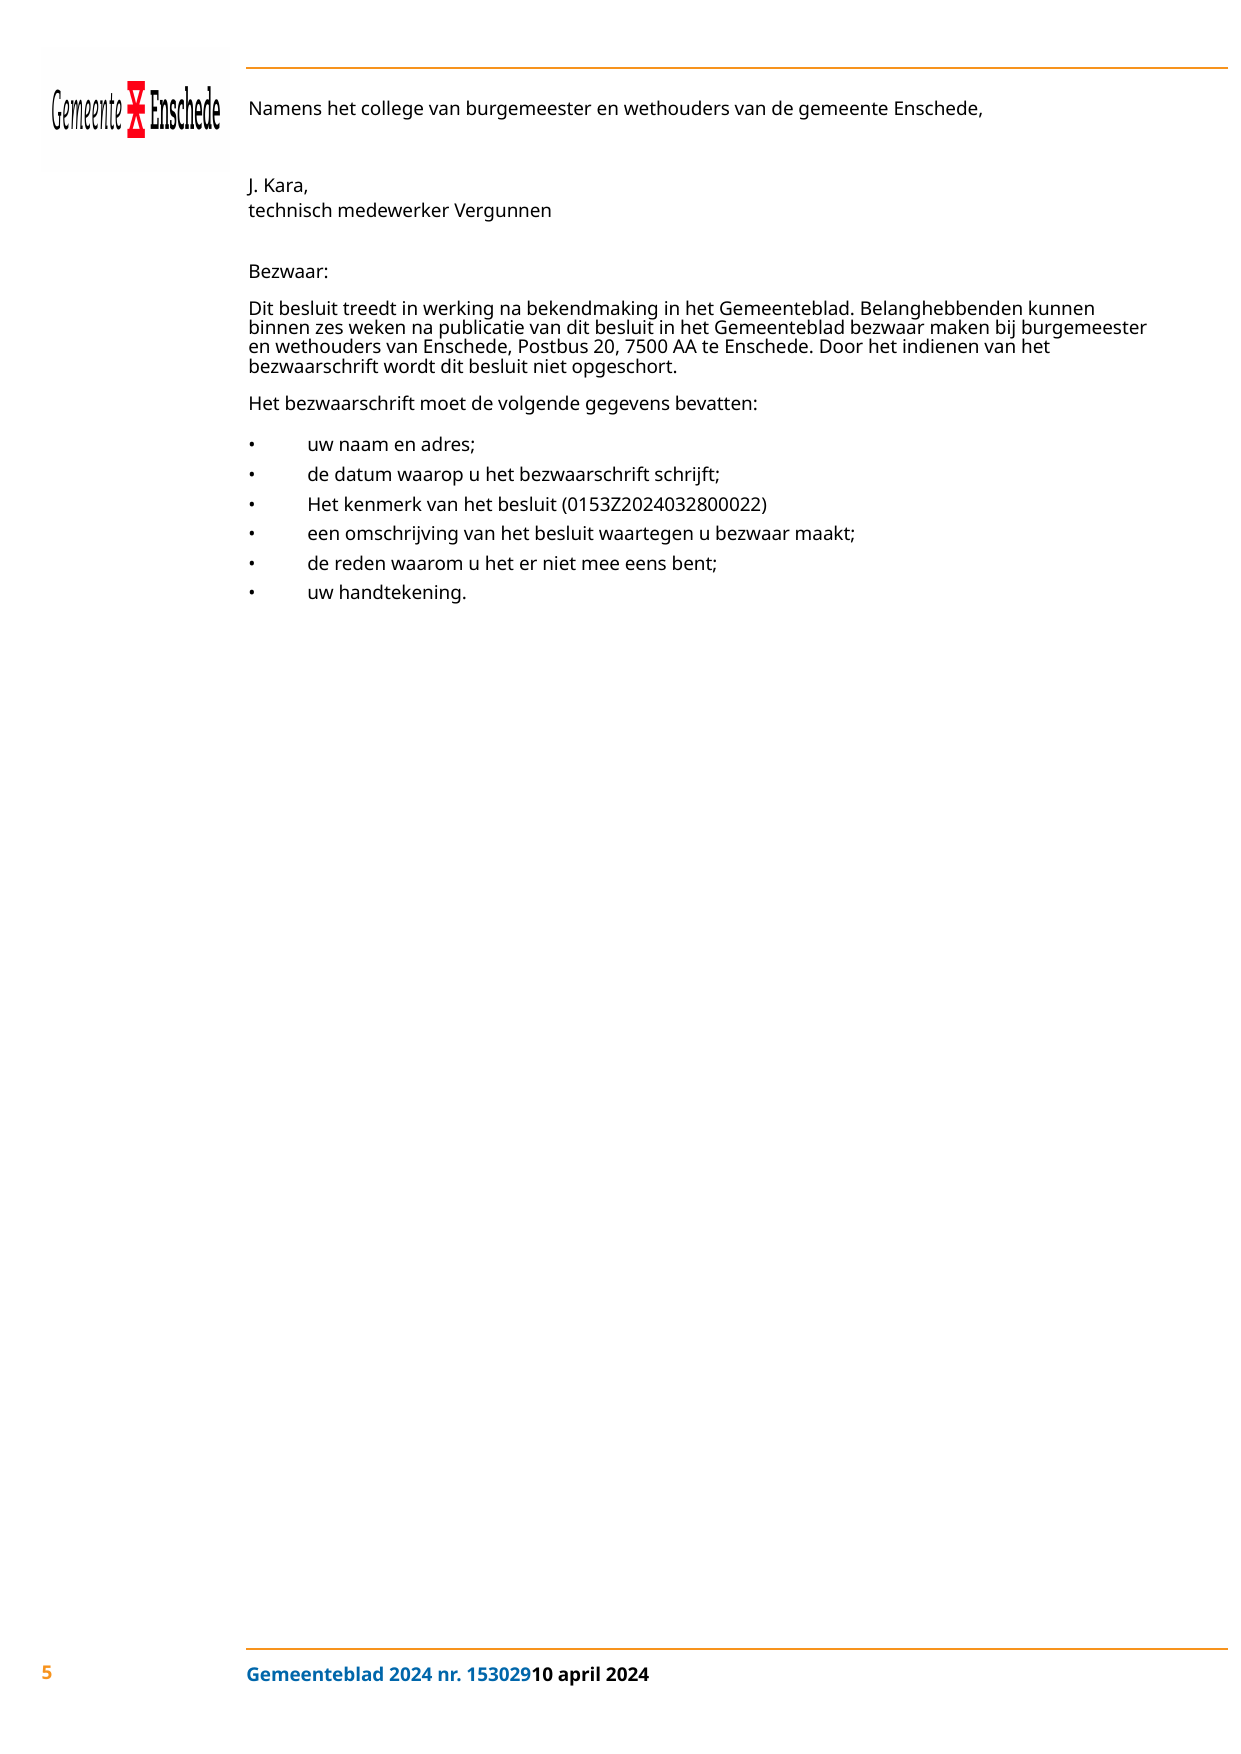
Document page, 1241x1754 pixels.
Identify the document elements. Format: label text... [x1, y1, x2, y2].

list Het kenmerk van het besluit (0153Z2024032800022) [248, 491, 1152, 516]
text Bezwaar: [248, 263, 1152, 282]
list de reden waarom u het er niet mee eens bent; [248, 550, 1152, 576]
list uw handtekening. [248, 579, 1152, 605]
picture [41, 47, 231, 172]
text J. Kara, [248, 172, 1152, 198]
text Namens het college van burgemeester en wethouders van de gemeente Enschede, [248, 95, 1152, 121]
text technisch medewerker Vergunnen [248, 198, 1152, 223]
text Dit besluit treedt in werking na bekendmaking in het Gemeenteblad. Belanghebbenden kunnen binnen zes weken na publicatie van dit besluit in het Gemeenteblad bezwaar maken bij burgemeester en wethouders van Enschede, Postbus 20, 7500 AA te Enschede. Door het indienen van het bezwaarschrift wordt dit besluit niet opgeschort. [248, 300, 1152, 377]
text Het bezwaarschrift moet de volgende gegevens bevatten: [248, 394, 1152, 414]
list uw naam en adres; [248, 432, 1152, 457]
list de datum waarop u het bezwaarschrift schrijft; [248, 461, 1152, 487]
list een omschrijving van het besluit waartegen u bezwaar maakt; [248, 520, 1152, 546]
